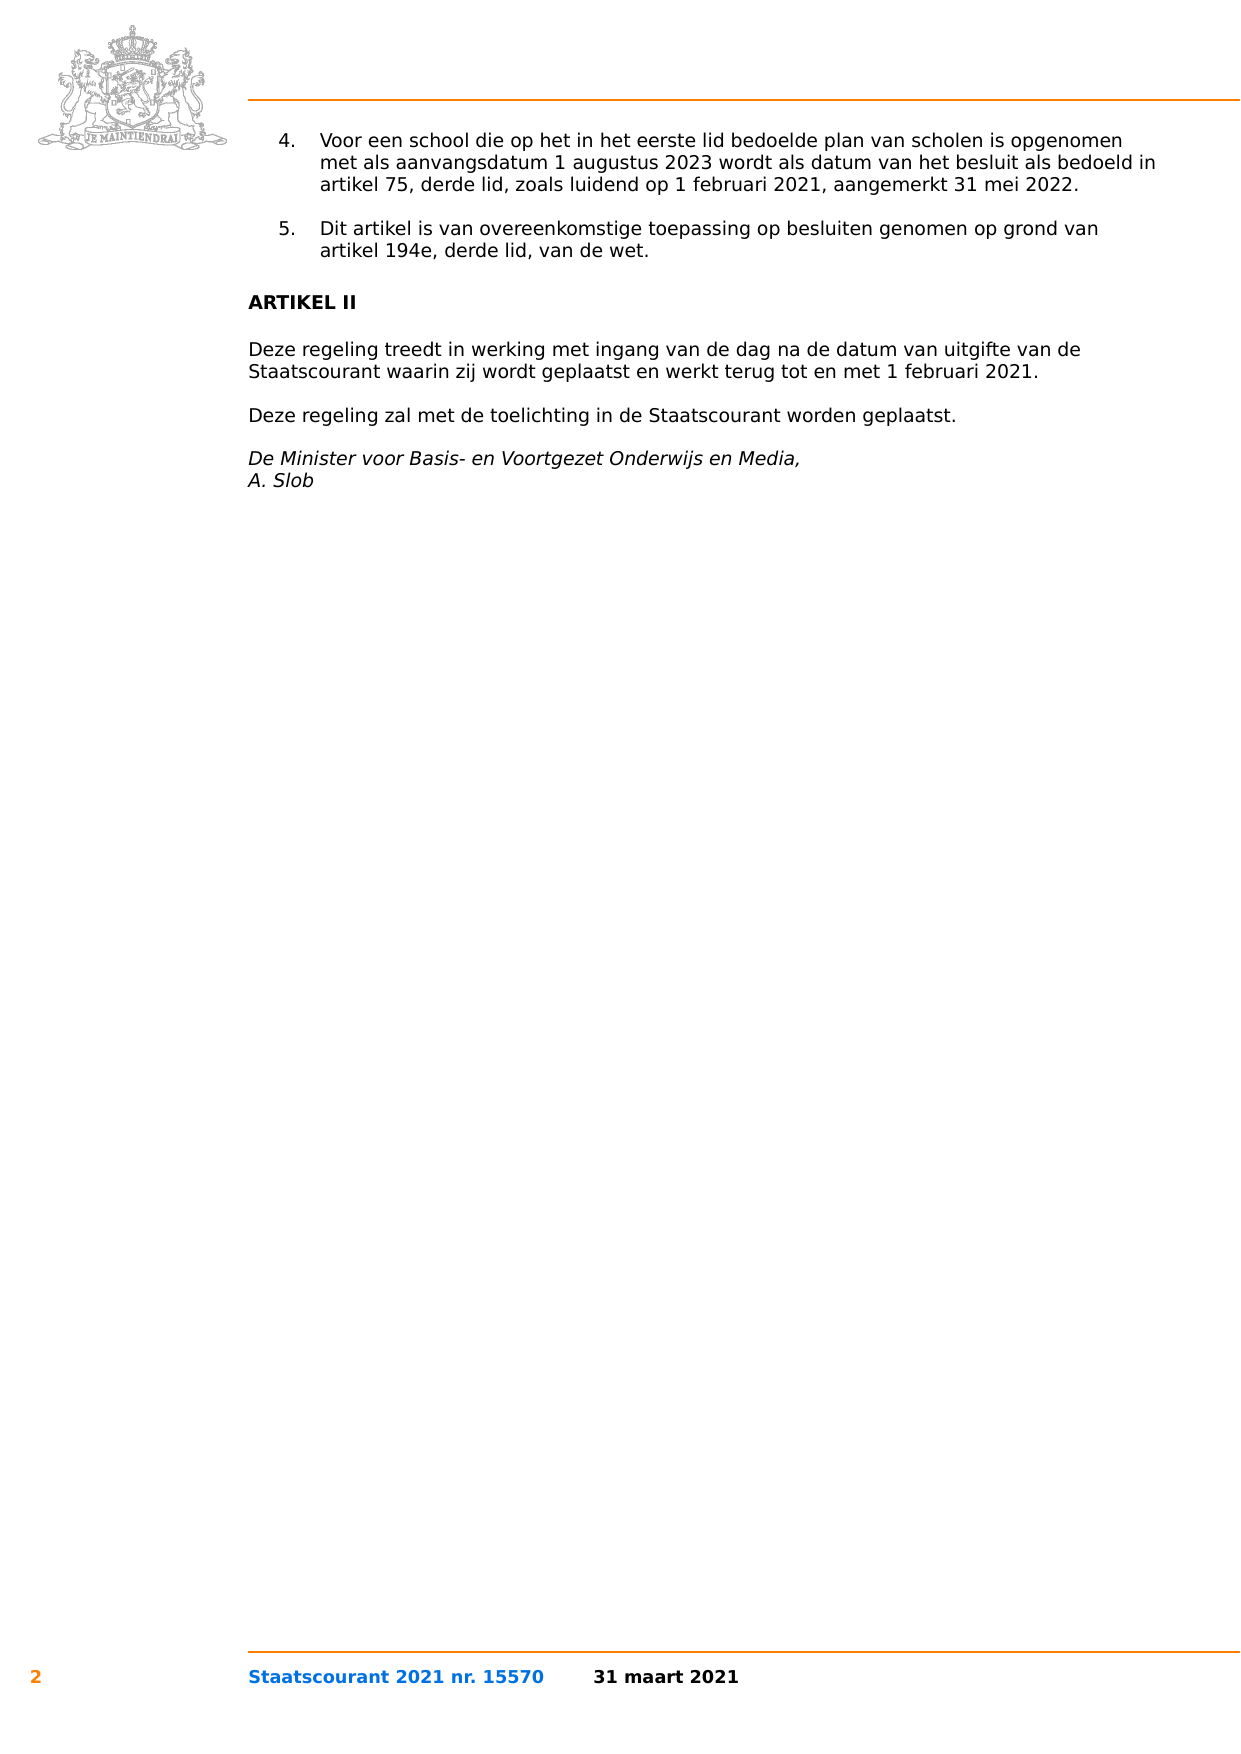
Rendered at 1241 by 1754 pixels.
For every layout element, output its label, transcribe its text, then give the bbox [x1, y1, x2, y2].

text Deze regeling zal met de toelichting in de Staatscourant worden geplaatst. [248, 404, 1163, 426]
text 5. Dit artikel is van overeenkomstige toepassing op besluiten genomen op grond van artikel 194e, derde lid, van de wet. [278, 218, 1163, 262]
text De Minister voor Basis- en Voortgezet Onderwijs en Media, A. Slob [248, 448, 1163, 492]
picture [38, 25, 227, 150]
subtitle ARTIKEL II [248, 292, 1163, 314]
text Deze regeling treedt in werking met ingang van de dag na de datum van uitgifte van de Staatscourant waarin zij wordt geplaatst en werkt terug tot en met 1 februari 2021. [248, 339, 1163, 383]
text 4. Voor een school die op het in het eerste lid bedoelde plan van scholen is opgenomen met als aanvangsdatum 1 augustus 2023 wordt als datum van het besluit als bedoeld in artikel 75, derde lid, zoals luidend op 1 februari 2021, aangemerkt 31 mei 2022. [278, 130, 1163, 196]
